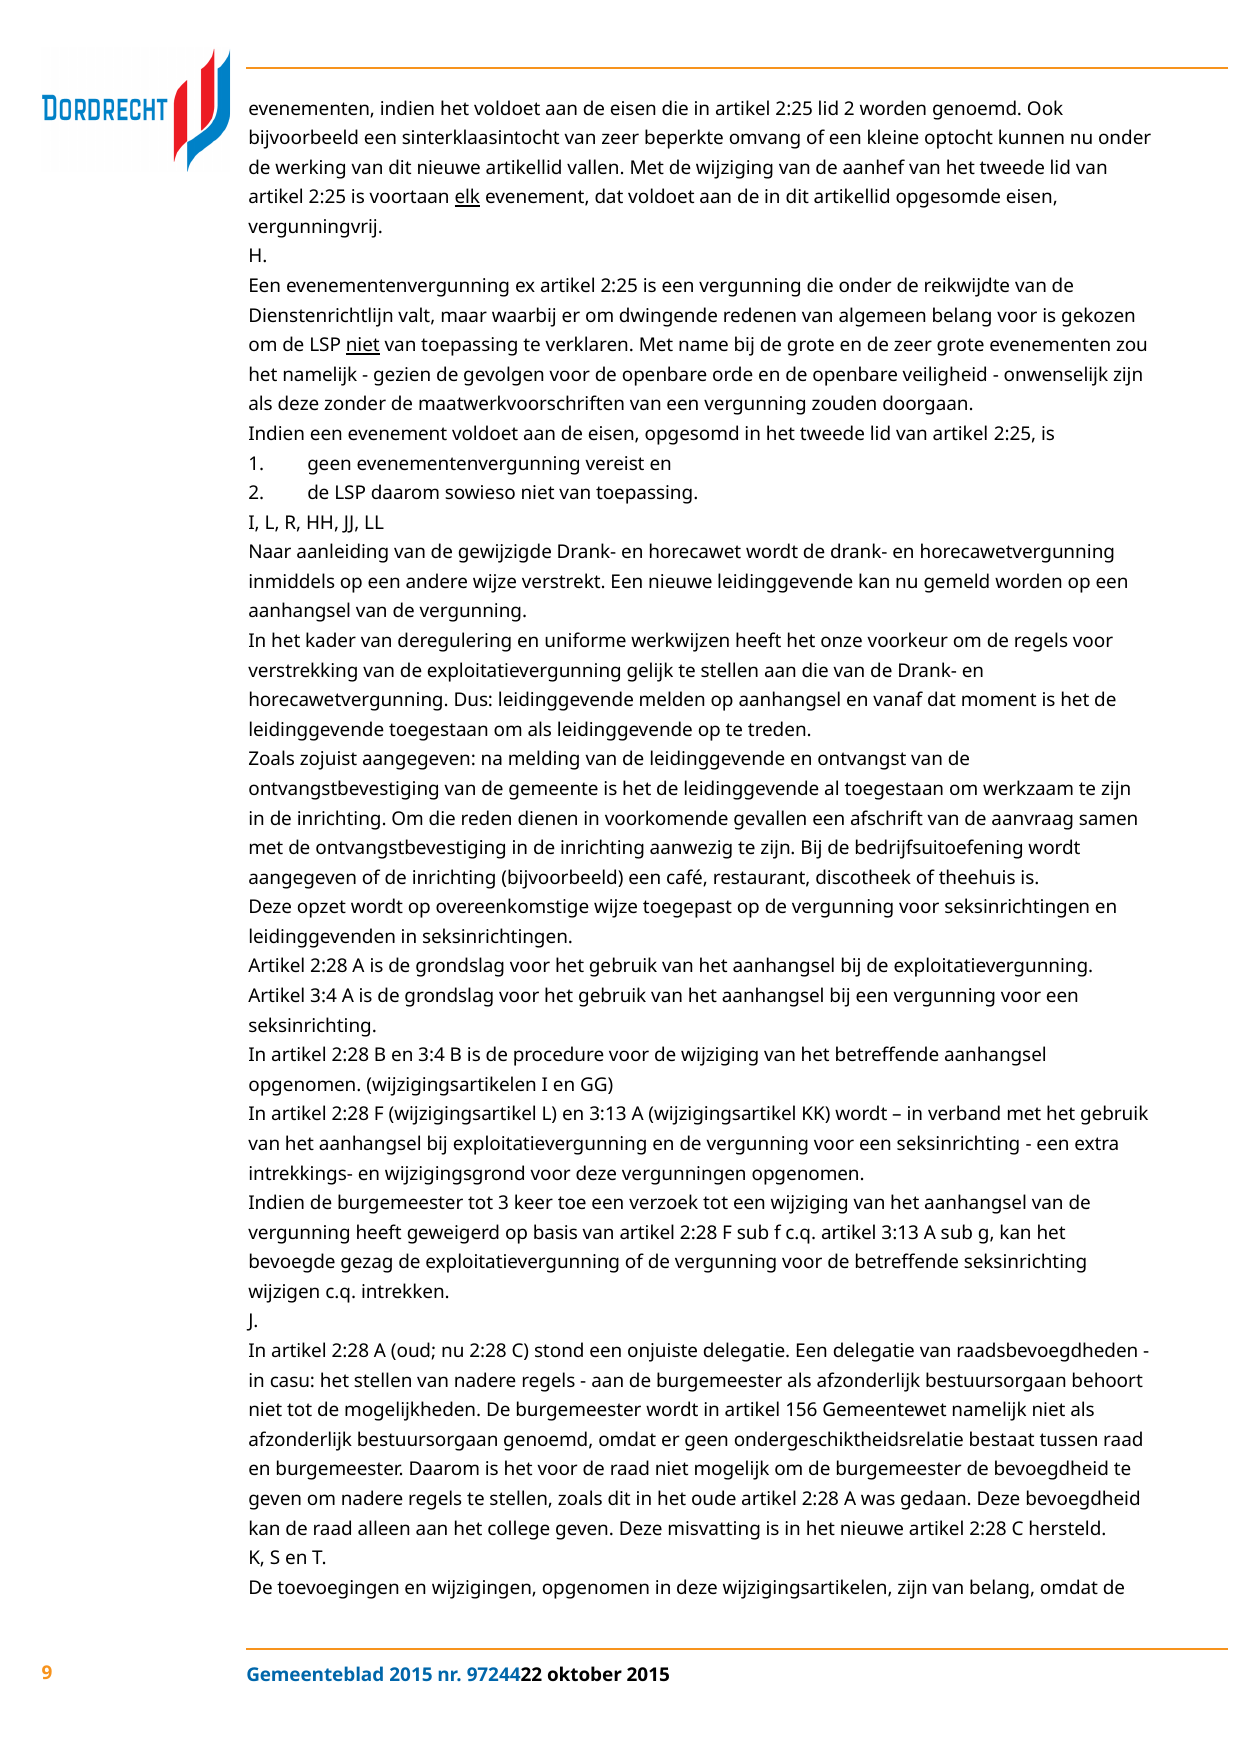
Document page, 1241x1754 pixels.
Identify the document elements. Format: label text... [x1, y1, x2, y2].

text Zoals zojuist aangegeven: na melding van de leidinggevende en ontvangst van de ontvangstbevestiging van de gemeente is het de leidinggevende al toegestaan om werkzaam te zijn in de inrichting. Om die reden dienen in voorkomende gevallen een afschrift van de aanvraag samen met de ontvangstbevestiging in de inrichting aanwezig te zijn. Bij de bedrijfsuitoefening wordt aangegeven of de inrichting (bijvoorbeeld) een café, restaurant, discotheek of theehuis is. [248, 746, 1152, 890]
text Naar aanleiding van de gewijzigde Drank- en horecawet wordt de drank- en horecawetvergunning inmiddels op een andere wijze verstrekt. Een nieuwe leidinggevende kan nu gemeld worden op een aanhangsel van de vergunning. [248, 538, 1152, 623]
list de LSP daarom sowieso niet van toepassing. [248, 479, 1152, 505]
list geen evenementenvergunning vereist en [248, 450, 1152, 476]
text In artikel 2:28 F (wijzigingsartikel L) en 3:13 A (wijzigingsartikel KK) wordt – in verband met het gebruik van het aanhangsel bij exploitatievergunning en de vergunning voor een seksinrichting - een extra intrekkings- en wijzigingsgrond voor deze vergunningen opgenomen. [248, 1101, 1152, 1186]
text J. [248, 1308, 1152, 1333]
text Artikel 3:4 A is de grondslag voor het gebruik van het aanhangsel bij een vergunning voor een seksinrichting. [248, 982, 1152, 1038]
text H. [248, 243, 1152, 268]
text Een evenementenvergunning ex artikel 2:25 is een vergunning die onder de reikwijdte van de Dienstenrichtlijn valt, maar waarbij er om dwingende redenen van algemeen belang voor is gekozen om de LSP niet van toepassing te verklaren. Met name bij de grote en de zeer grote evenementen zou het namelijk - gezien de gevolgen voor de openbare orde en de openbare veiligheid - onwenselijk zijn als deze zonder de maatwerkvoorschriften van een vergunning zouden doorgaan. [248, 272, 1152, 416]
text Indien de burgemeester tot 3 keer toe een verzoek tot een wijziging van het aanhangsel van de vergunning heeft geweigerd op basis van artikel 2:28 F sub f c.q. artikel 3:13 A sub g, kan het bevoegde gezag de exploitatievergunning of de vergunning voor de betreffende seksinrichting wijzigen c.q. intrekken. [248, 1189, 1152, 1304]
text Deze opzet wordt op overeenkomstige wijze toegepast op de vergunning voor seksinrichtingen en leidinggevenden in seksinrichtingen. [248, 893, 1152, 949]
text In het kader van deregulering en uniforme werkwijzen heeft het onze voorkeur om de regels voor verstrekking van de exploitatievergunning gelijk te stellen aan die van de Drank- en horecawetvergunning. Dus: leidinggevende melden op aanhangsel en vanaf dat moment is het de leidinggevende toegestaan om als leidinggevende op te treden. [248, 627, 1152, 742]
text K, S en T. [248, 1544, 1152, 1570]
text Indien een evenement voldoet aan de eisen, opgesomd in het tweede lid van artikel 2:25, is [248, 420, 1152, 446]
text I, L, R, HH, JJ, LL [248, 509, 1152, 535]
picture [41, 47, 231, 172]
text evenementen, indien het voldoet aan de eisen die in artikel 2:25 lid 2 worden genoemd. Ook bijvoorbeeld een sinterklaasintocht van zeer beperkte omvang of een kleine optocht kunnen nu onder de werking van dit nieuwe artikellid vallen. Met de wijziging van de aanhef van het tweede lid van artikel 2:25 is voortaan elk evenement, dat voldoet aan de in dit artikellid opgesomde eisen, vergunningvrij. [248, 95, 1152, 239]
text Artikel 2:28 A is de grondslag voor het gebruik van het aanhangsel bij de exploitatievergunning. [248, 953, 1152, 978]
text De toevoegingen en wijzigingen, opgenomen in deze wijzigingsartikelen, zijn van belang, omdat de [248, 1574, 1152, 1600]
text In artikel 2:28 B en 3:4 B is de procedure voor de wijziging van het betreffende aanhangsel opgenomen. (wijzigingsartikelen I en GG) [248, 1041, 1152, 1097]
text In artikel 2:28 A (oud; nu 2:28 C) stond een onjuiste delegatie. Een delegatie van raadsbevoegdheden - in casu: het stellen van nadere regels - aan de burgemeester als afzonderlijk bestuursorgaan behoort niet tot de mogelijkheden. De burgemeester wordt in artikel 156 Gemeentewet namelijk niet als afzonderlijk bestuursorgaan genoemd, omdat er geen ondergeschiktheidsrelatie bestaat tussen raad en burgemeester. Daarom is het voor de raad niet mogelijk om de burgemeester de bevoegdheid te geven om nadere regels te stellen, zoals dit in het oude artikel 2:28 A was gedaan. Deze bevoegdheid kan de raad alleen aan het college geven. Deze misvatting is in het nieuwe artikel 2:28 C hersteld. [248, 1337, 1152, 1541]
